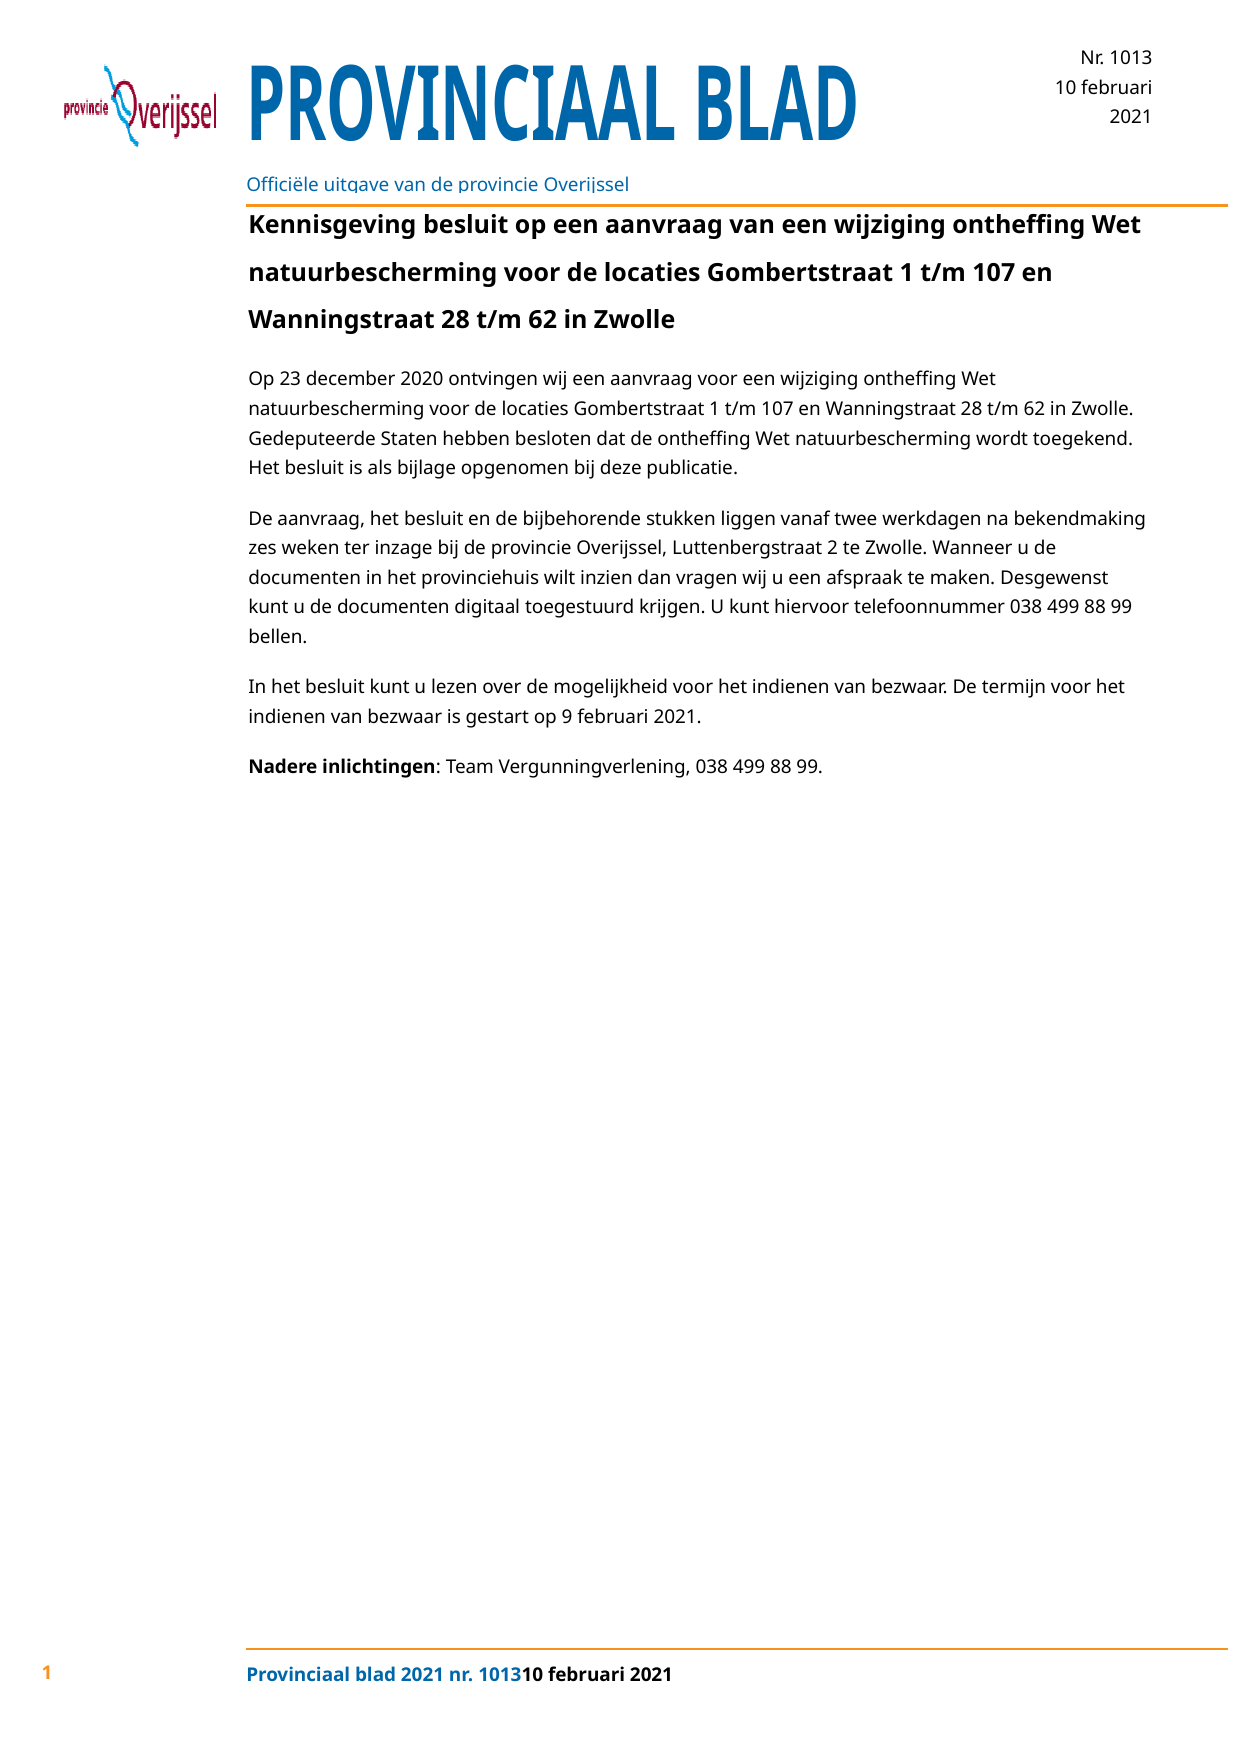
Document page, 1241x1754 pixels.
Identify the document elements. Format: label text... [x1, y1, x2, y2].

text In het besluit kunt u lezen over de mogelijkheid voor het indienen van bezwaar. De termijn voor het indienen van bezwaar is gestart op 9 februari 2021. [248, 673, 1152, 729]
picture [41, 47, 231, 172]
text Kennisgeving besluit op een aanvraag van een wijziging ontheffing Wet natuurbescherming voor de locaties Gombertstraat 1 t/m 107 en Wanningstraat 28 t/m 62 in Zwolle [248, 207, 1152, 336]
text Op 23 december 2020 ontvingen wij een aanvraag voor een wijziging ontheffing Wet natuurbescherming voor de locaties Gombertstraat 1 t/m 107 en Wanningstraat 28 t/m 62 in Zwolle. Gedeputeerde Staten hebben besloten dat de ontheffing Wet natuurbescherming wordt toegekend. Het besluit is als bijlage opgenomen bij deze publicatie. [248, 366, 1152, 480]
text Nadere inlichtingen: Team Vergunningverlening, 038 499 88 99. [248, 753, 1152, 779]
text De aanvraag, het besluit en de bijbehorende stukken liggen vanaf twee werkdagen na bekendmaking zes weken ter inzage bij de provincie Overijssel, Luttenbergstraat 2 te Zwolle. Wanneer u de documenten in het provinciehuis wilt inzien dan vragen wij u een afspraak te maken. Desgewenst kunt u de documenten digitaal toegestuurd krijgen. U kunt hiervoor telefoonnummer 038 499 88 99 bellen. [248, 505, 1152, 649]
